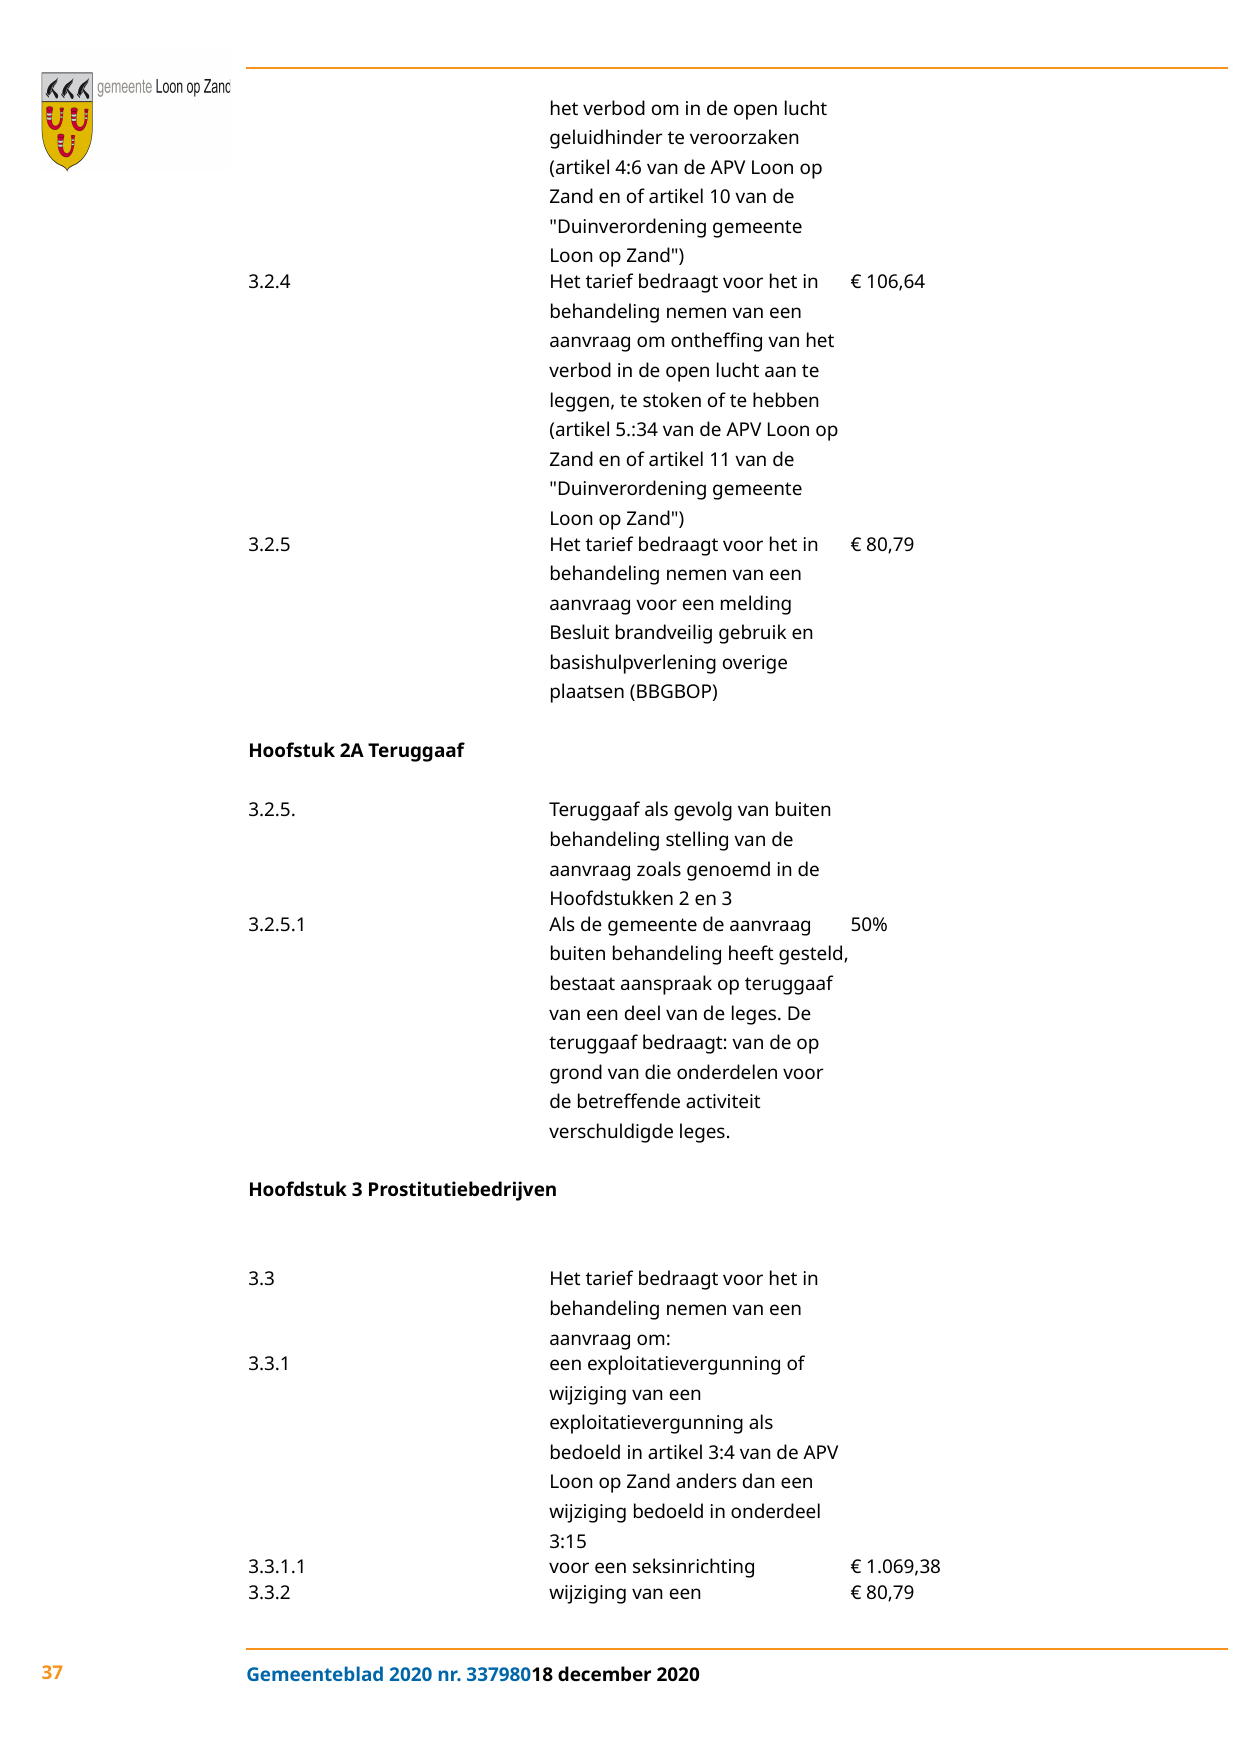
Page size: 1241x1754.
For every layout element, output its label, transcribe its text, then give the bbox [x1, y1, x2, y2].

table_cell [850, 1350, 1152, 1554]
table_header 3.3 [248, 1266, 549, 1350]
table_cell 3.2.5 [248, 531, 549, 704]
table_cell 3.3.1.1 [248, 1554, 549, 1579]
table_cell 3.3.1 [248, 1350, 549, 1554]
table_header [850, 1266, 1152, 1350]
table_cell 3.3.2 [248, 1579, 549, 1605]
table_cell 3.2.5.1 [248, 911, 549, 1144]
table_header [850, 797, 1152, 911]
table_cell € 80,79 [850, 1579, 1152, 1605]
picture [41, 47, 231, 172]
table_cell [850, 95, 1152, 268]
table_cell Het tarief bedraagt voor het in behandeling nemen van een aanvraag om ontheffing van het verbod in de open lucht aan te leggen, te stoken of te hebben (artikel 5.:34 van de APV Loon op Zand en of artikel 11 van de "Duinverordening gemeente Loon op Zand") [549, 269, 850, 531]
table_cell een exploitatievergunning of wijziging van een exploitatievergunning als bedoeld in artikel 3:4 van de APV Loon op Zand anders dan een wijziging bedoeld in onderdeel 3:15 [549, 1350, 850, 1554]
text Hoofdstuk 3 Prostitutiebedrijven [248, 1177, 1152, 1202]
table_cell [248, 95, 549, 268]
table_cell wijziging van een [549, 1579, 850, 1605]
table_cell 50% [850, 911, 1152, 1144]
table_cell Het tarief bedraagt voor het in behandeling nemen van een aanvraag voor een melding Besluit brandveilig gebruik en basishulpverlening overige plaatsen (BBGBOP) [549, 531, 850, 704]
table_cell het verbod om in de open lucht geluidhinder te veroorzaken (artikel 4:6 van de APV Loon op Zand en of artikel 10 van de "Duinverordening gemeente Loon op Zand") [549, 95, 850, 268]
table_cell € 1.069,38 [850, 1554, 1152, 1579]
table_cell 3.2.4 [248, 269, 549, 531]
table_cell € 80,79 [850, 531, 1152, 704]
table_cell € 106,64 [850, 269, 1152, 531]
table_header 3.2.5. [248, 797, 549, 911]
table_header Het tarief bedraagt voor het in behandeling nemen van een aanvraag om: [549, 1266, 850, 1350]
table_cell voor een seksinrichting [549, 1554, 850, 1579]
text Hoofstuk 2A Teruggaaf [248, 737, 1152, 763]
table_cell Als de gemeente de aanvraag buiten behandeling heeft gesteld, bestaat aanspraak op teruggaaf van een deel van de leges. De teruggaaf bedraagt: van de op grond van die onderdelen voor de betreffende activiteit verschuldigde leges. [549, 911, 850, 1144]
table_header Teruggaaf als gevolg van buiten behandeling stelling van de aanvraag zoals genoemd in de Hoofdstukken 2 en 3 [549, 797, 850, 911]
